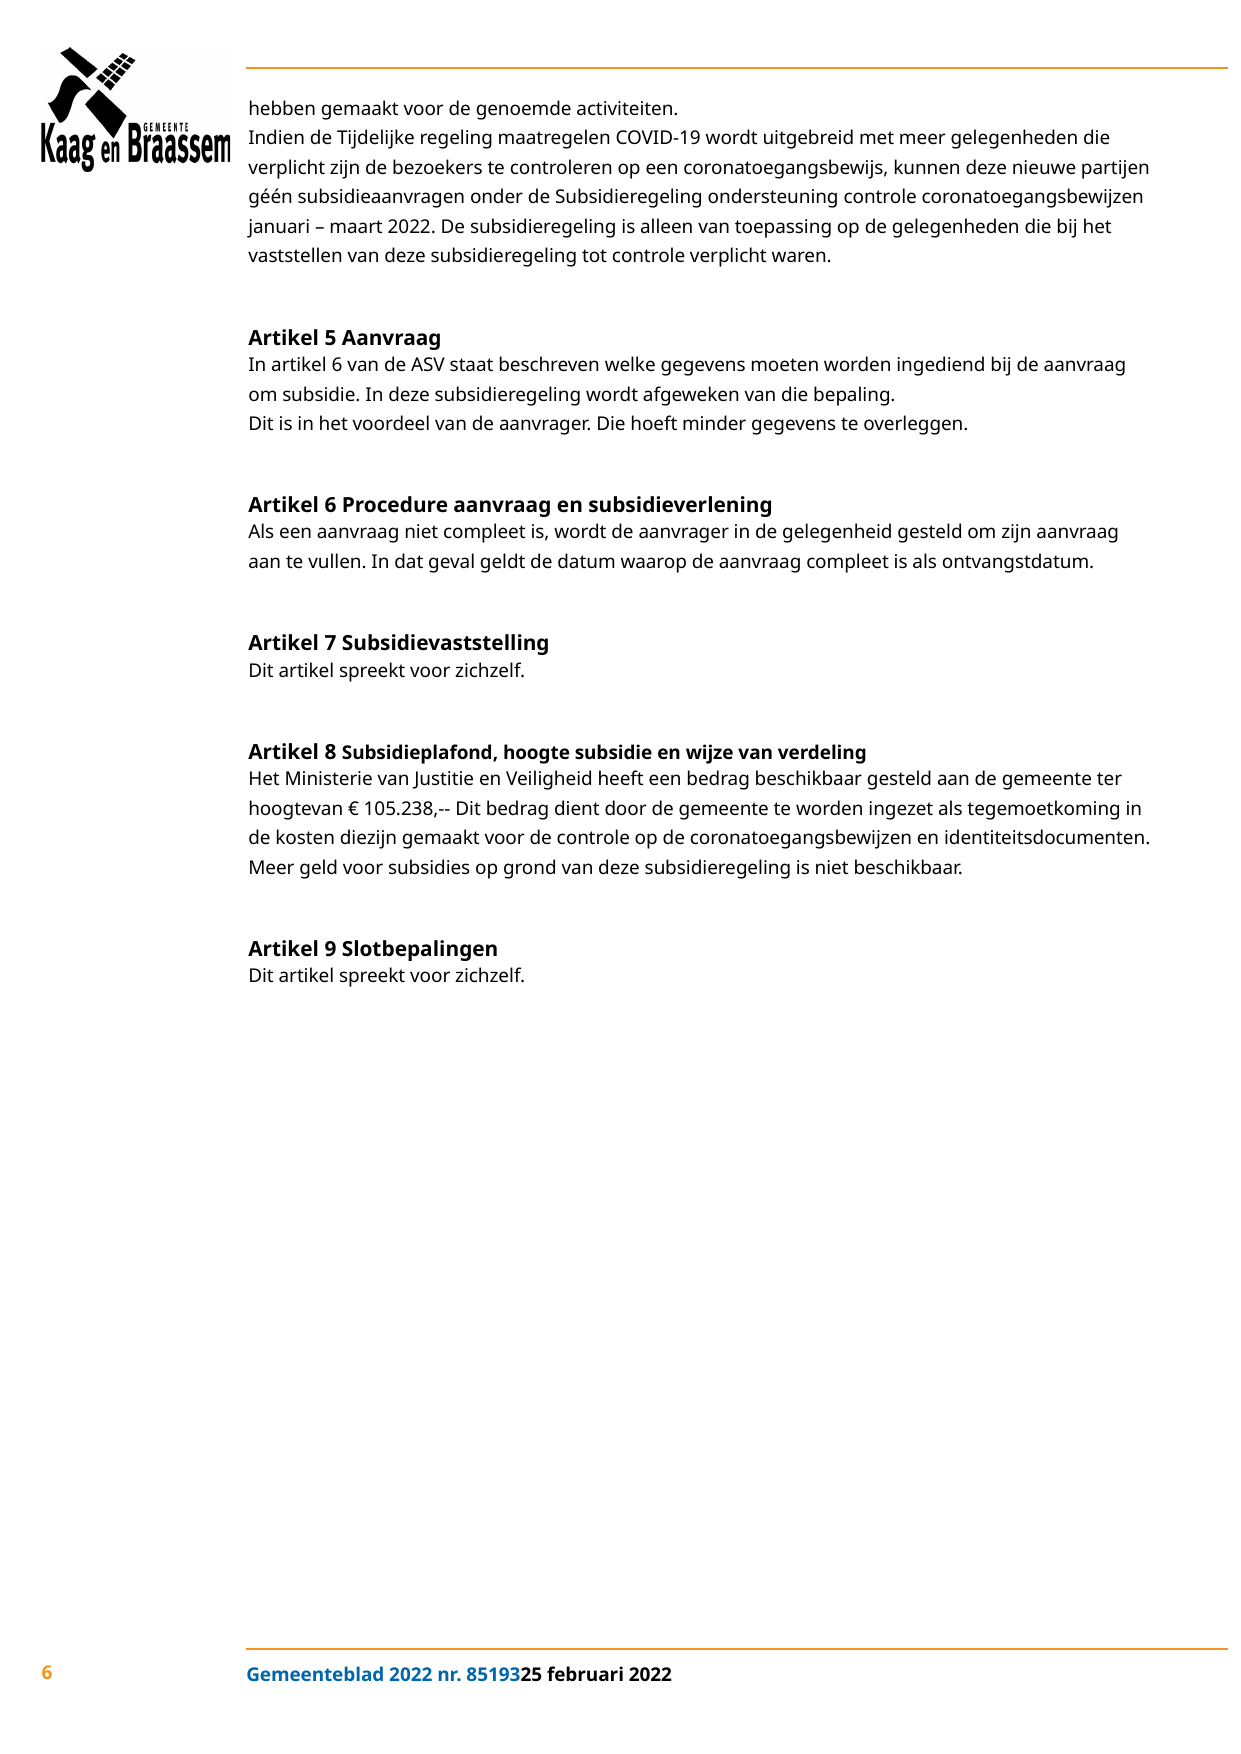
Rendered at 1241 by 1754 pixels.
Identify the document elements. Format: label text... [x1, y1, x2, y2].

text Artikel 5 Aanvraag [248, 323, 1152, 351]
text Artikel 8 Subsidieplafond, hoogte subsidie en wijze van verdeling [248, 737, 1152, 765]
text hebben gemaakt voor de genoemde activiteiten. [248, 95, 1152, 121]
text Artikel 9 Slotbepalingen [248, 934, 1152, 962]
text Het Ministerie van Justitie en Veiligheid heeft een bedrag beschikbaar gesteld aan de gemeente ter hoogtevan € 105.238,-- Dit bedrag dient door de gemeente te worden ingezet als tegemoetkoming in de kosten diezijn gemaakt voor de controle op de coronatoegangsbewijzen en identiteitsdocumenten. Meer geld voor subsidies op grond van deze subsidieregeling is niet beschikbaar. [248, 765, 1152, 880]
picture [41, 47, 231, 172]
text Indien de Tijdelijke regeling maatregelen COVID-19 wordt uitgebreid met meer gelegenheden die verplicht zijn de bezoekers te controleren op een coronatoegangsbewijs, kunnen deze nieuwe partijen géén subsidieaanvragen onder de Subsidieregeling ondersteuning controle coronatoegangsbewijzen januari – maart 2022. De subsidieregeling is alleen van toepassing op de gelegenheden die bij het vaststellen van deze subsidieregeling tot controle verplicht waren. [248, 124, 1152, 268]
text Artikel 7 Subsidievaststelling [248, 628, 1152, 657]
text Dit artikel spreekt voor zichzelf. [248, 657, 1152, 682]
text Artikel 6 Procedure aanvraag en subsidieverlening [248, 490, 1152, 519]
text In artikel 6 van de ASV staat beschreven welke gegevens moeten worden ingediend bij de aanvraag om subsidie. In deze subsidieregeling wordt afgeweken van die bepaling. [248, 351, 1152, 406]
text Dit is in het voordeel van de aanvrager. Die hoeft minder gegevens te overleggen. [248, 410, 1152, 436]
text Als een aanvraag niet compleet is, wordt de aanvrager in de gelegenheid gesteld om zijn aanvraag aan te vullen. In dat geval geldt de datum waarop de aanvraag compleet is als ontvangstdatum. [248, 519, 1152, 574]
text Dit artikel spreekt voor zichzelf. [248, 962, 1152, 988]
